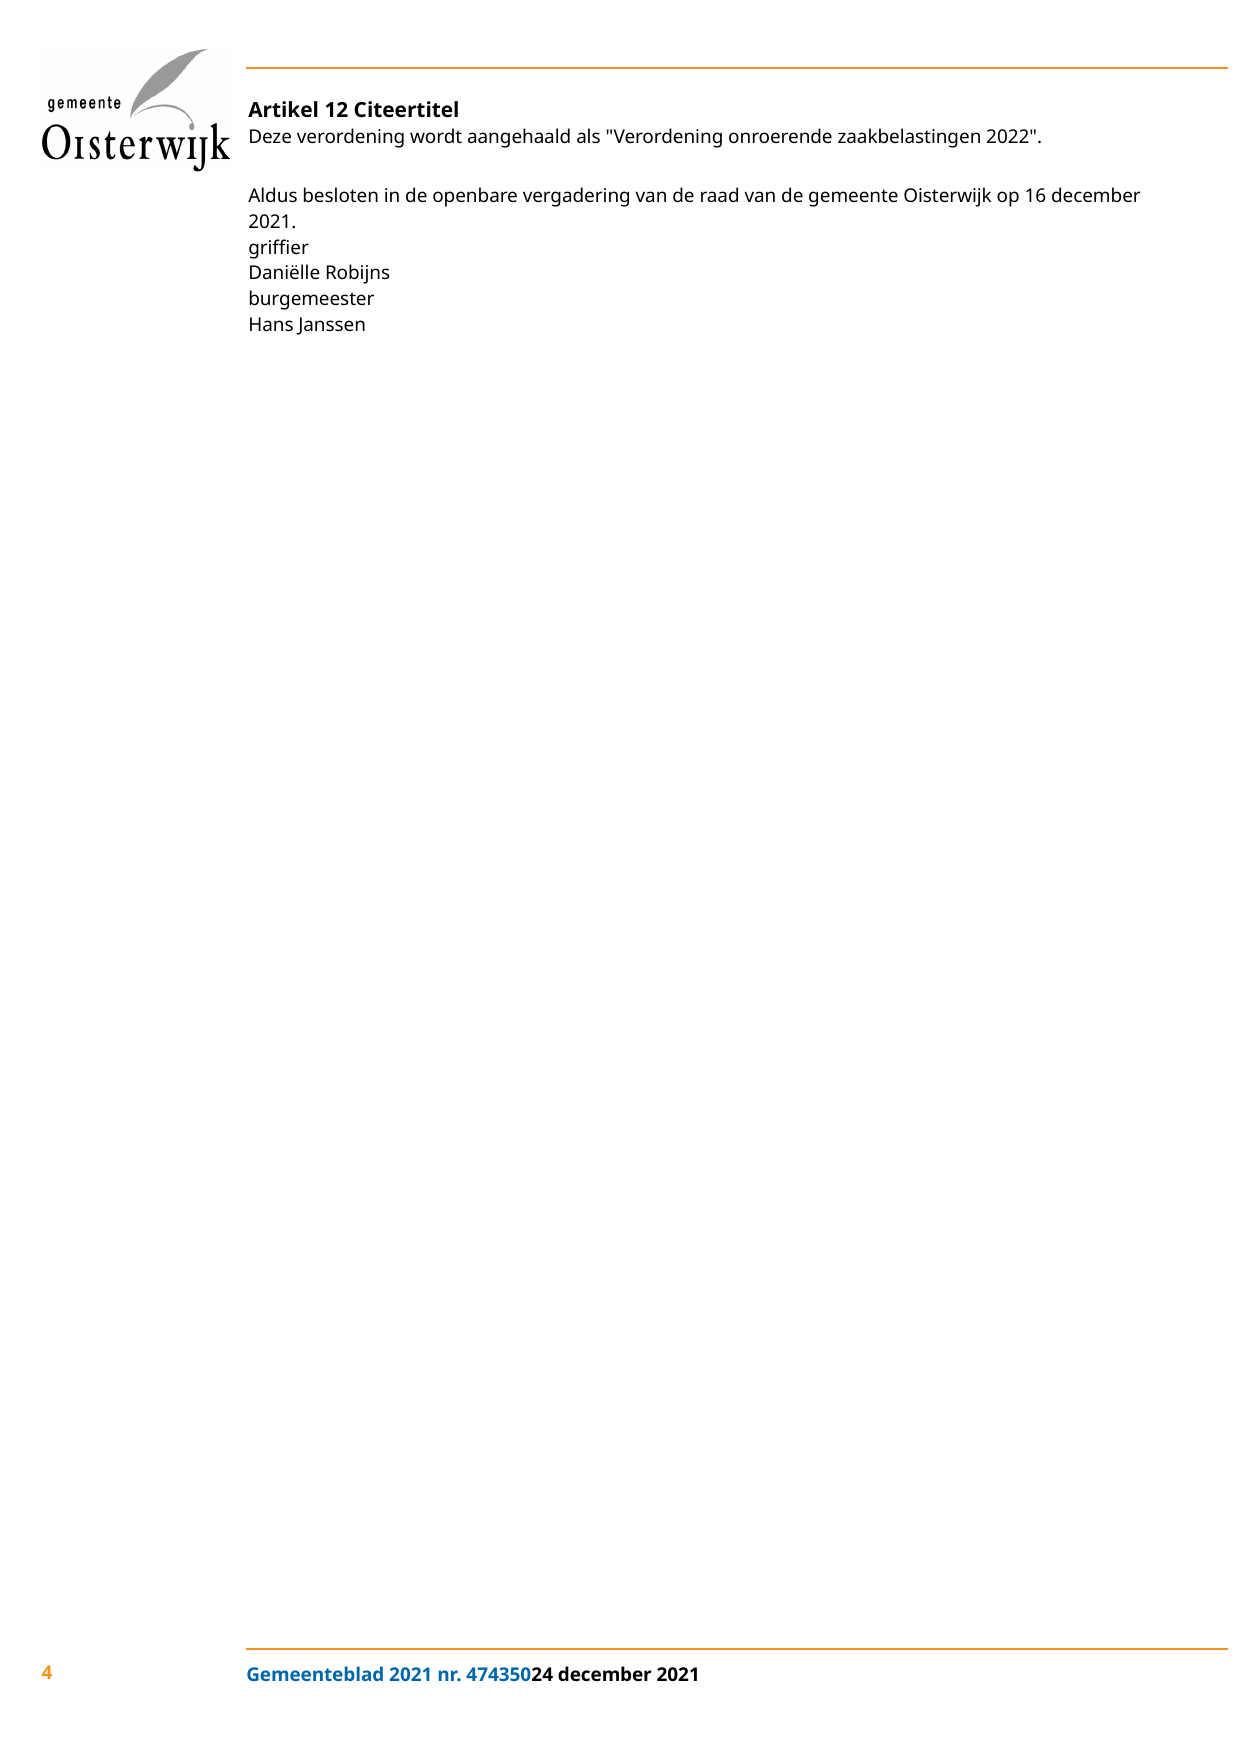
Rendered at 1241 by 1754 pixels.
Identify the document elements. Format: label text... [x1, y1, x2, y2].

text griffier [248, 234, 1152, 259]
text Hans Janssen [248, 311, 1152, 337]
text Daniëlle Robijns [248, 259, 1152, 285]
text burgemeester [248, 285, 1152, 311]
text Deze verordening wordt aangehaald als "Verordening onroerende zaakbelastingen 2022". [248, 123, 1152, 149]
text Aldus besloten in de openbare vergadering van de raad van de gemeente Oisterwijk op 16 december 2021. [248, 182, 1152, 234]
text Artikel 12 Citeertitel [248, 95, 1152, 123]
picture [41, 47, 231, 172]
